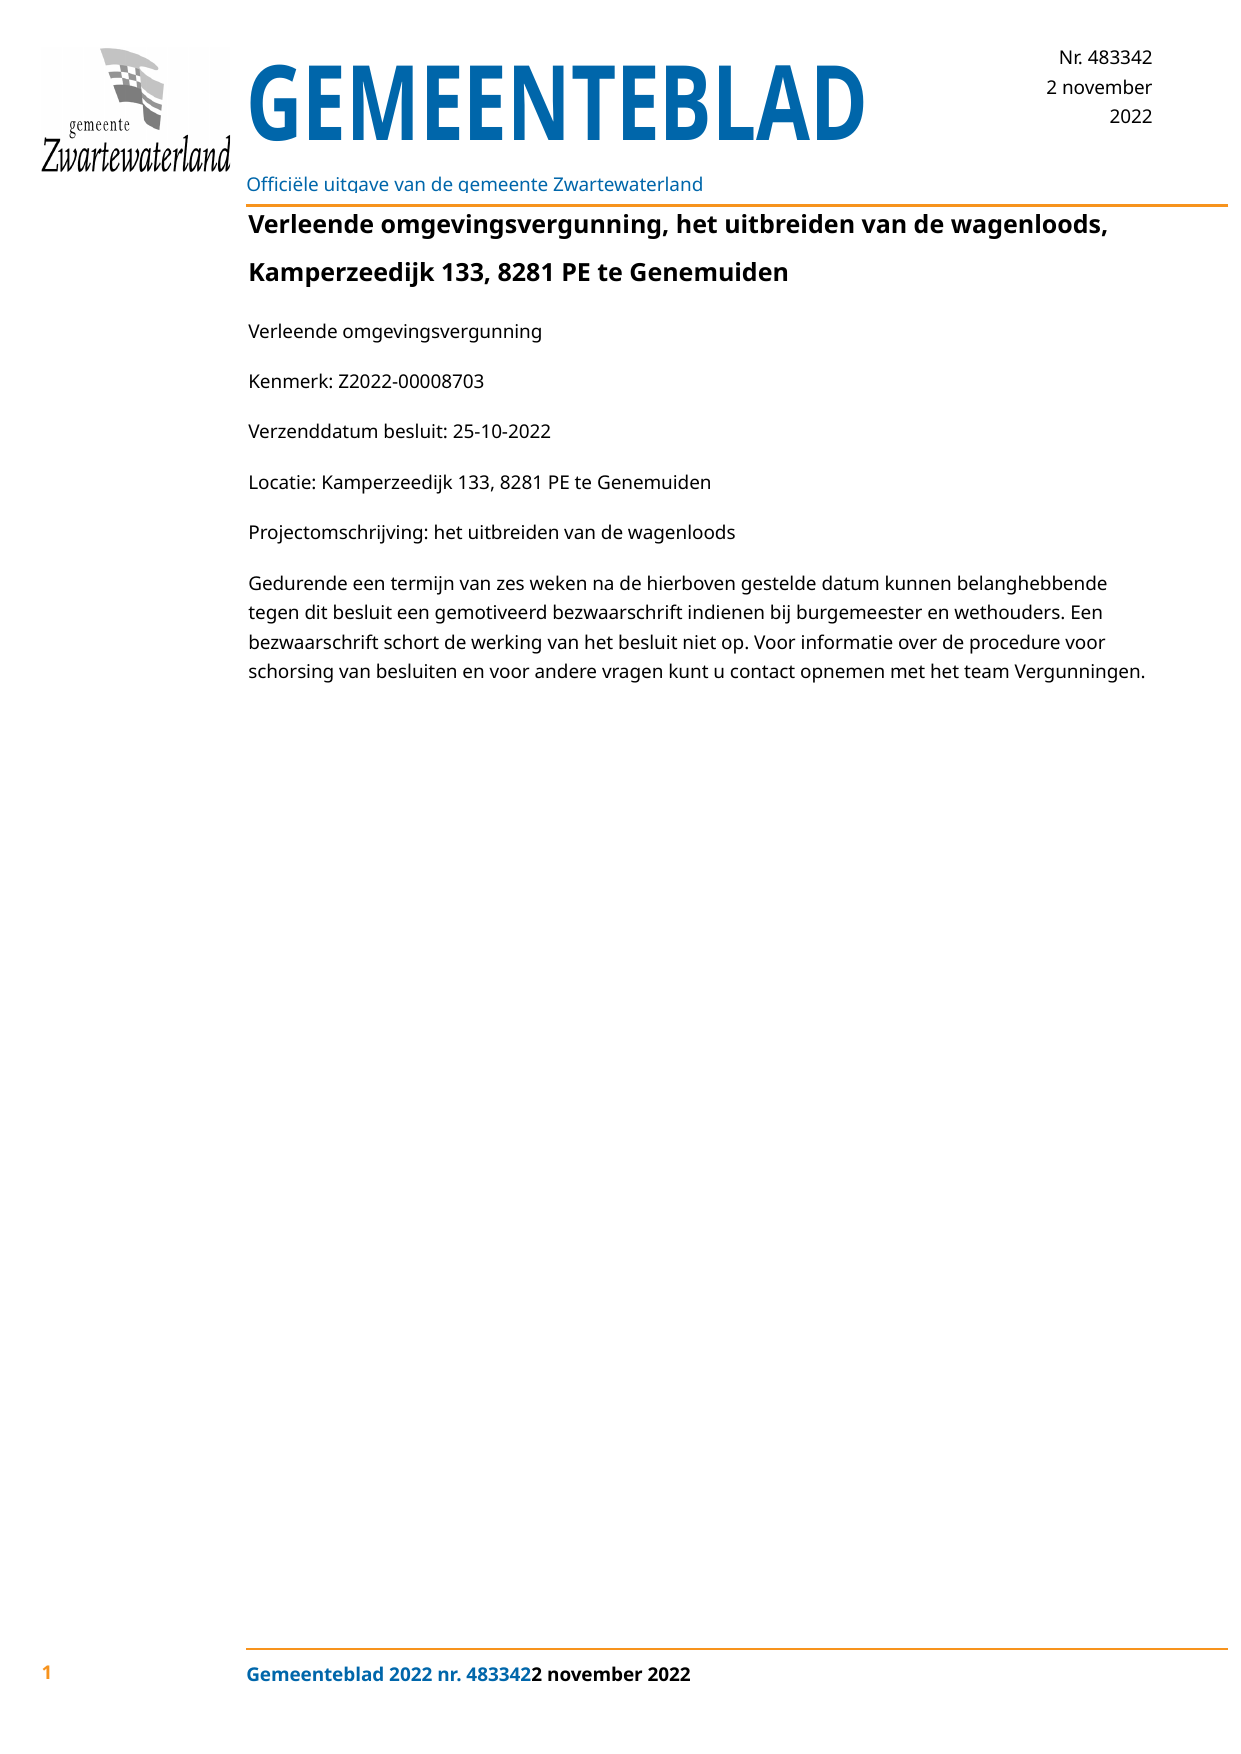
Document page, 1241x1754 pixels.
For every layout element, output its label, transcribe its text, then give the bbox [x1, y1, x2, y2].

text Projectomschrijving: het uitbreiden van de wagenloods [248, 519, 1152, 545]
text Kenmerk: Z2022-00008703 [248, 368, 1152, 394]
text Verleende omgevingsvergunning [248, 318, 1152, 344]
text Gedurende een termijn van zes weken na de hierboven gestelde datum kunnen belanghebbende tegen dit besluit een gemotiveerd bezwaarschrift indienen bij burgemeester en wethouders. Een bezwaarschrift schort de werking van het besluit niet op. Voor informatie over de procedure voor schorsing van besluiten en voor andere vragen kunt u contact opnemen met het team Vergunningen. [248, 570, 1152, 684]
text Locatie: Kamperzeedijk 133, 8281 PE te Genemuiden [248, 469, 1152, 495]
picture [41, 47, 231, 172]
text Verzenddatum besluit: 25-10-2022 [248, 419, 1152, 444]
text Verleende omgevingsvergunning, het uitbreiden van de wagenloods, Kamperzeedijk 133, 8281 PE te Genemuiden [248, 207, 1152, 288]
